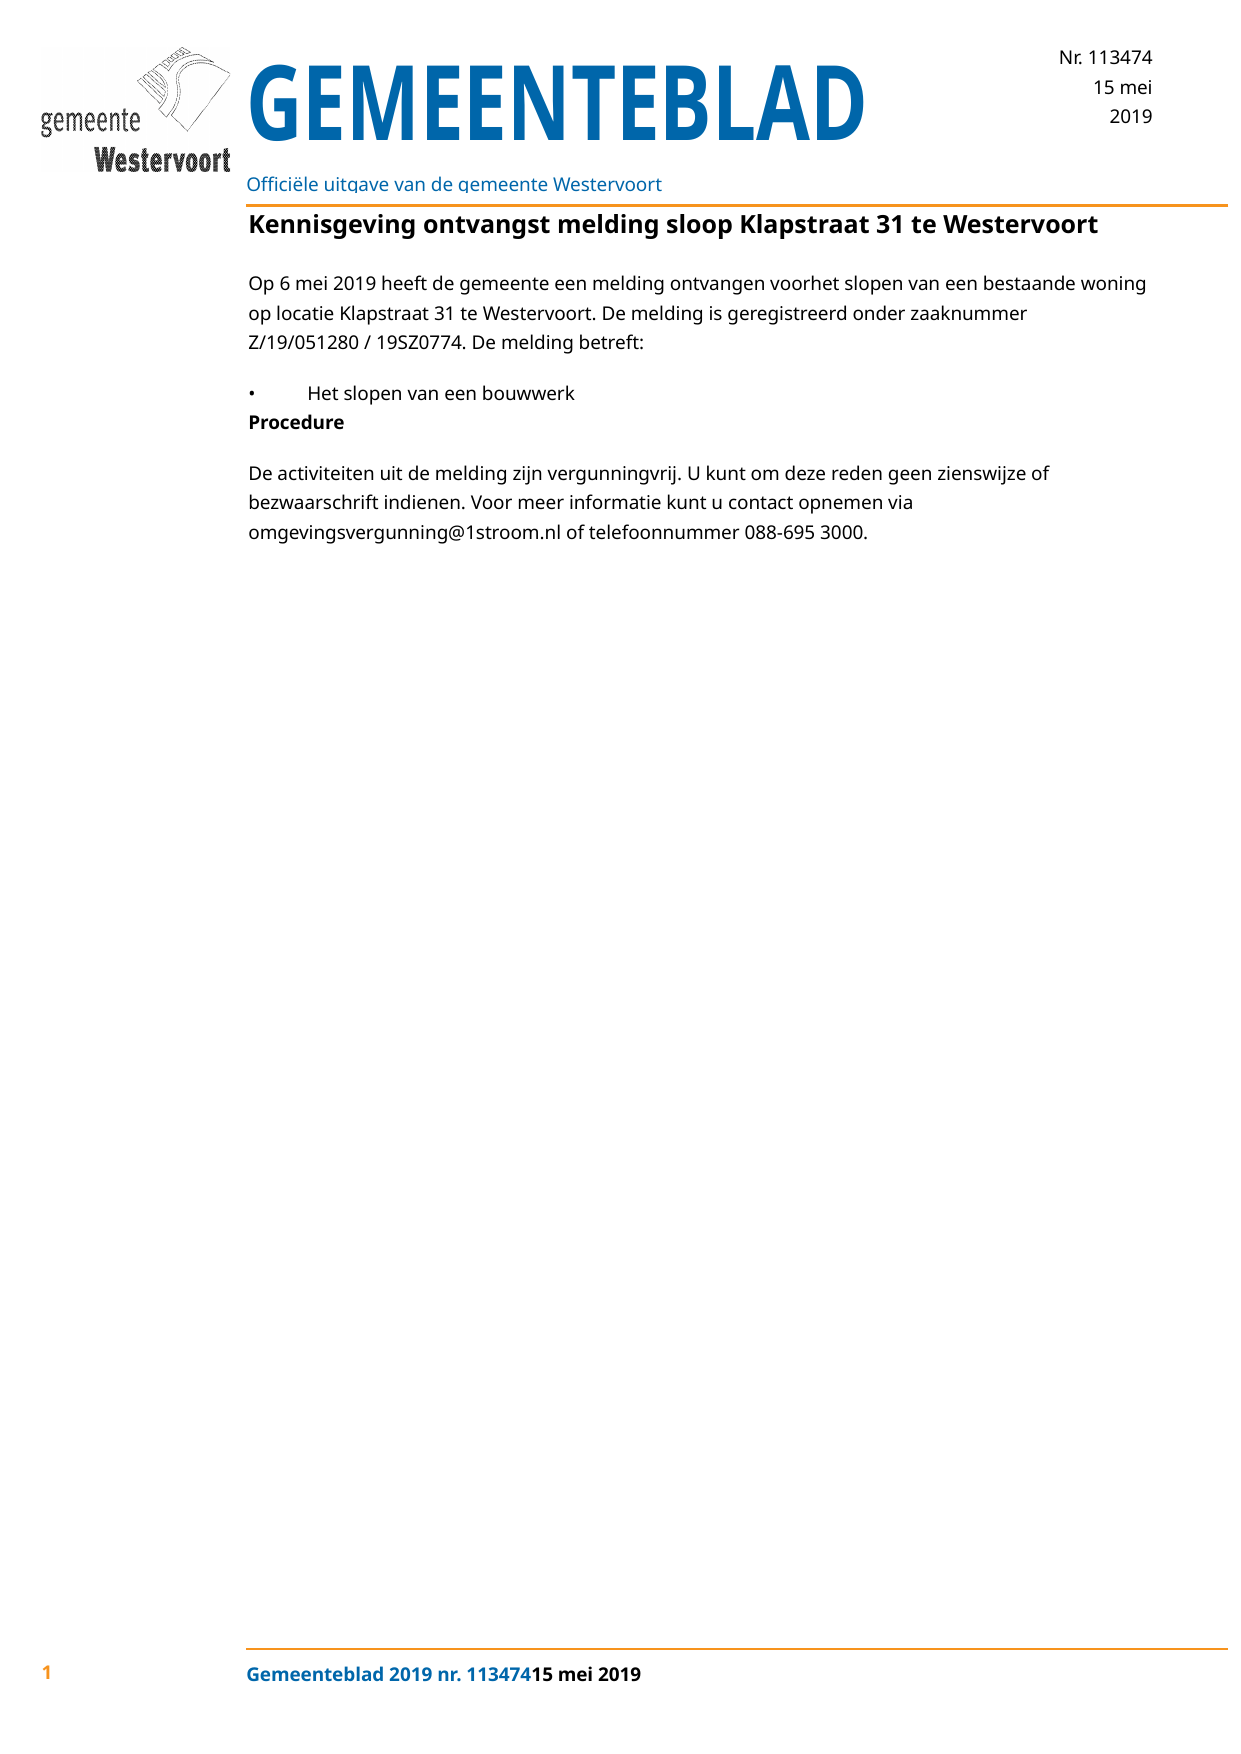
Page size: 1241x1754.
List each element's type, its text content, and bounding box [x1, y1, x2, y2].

text De activiteiten uit de melding zijn vergunningvrij. U kunt om deze reden geen zienswijze of bezwaarschrift indienen. Voor meer informatie kunt u contact opnemen via omgevingsvergunning@1stroom.nl of telefoonnummer 088-695 3000. [248, 460, 1152, 545]
text Op 6 mei 2019 heeft de gemeente een melding ontvangen voorhet slopen van een bestaande woning op locatie Klapstraat 31 te Westervoort. De melding is geregistreerd onder zaaknummer Z/19/051280 / 19SZ0774. De melding betreft: [248, 270, 1152, 355]
text Procedure [248, 409, 1152, 435]
list Het slopen van een bouwwerk [248, 380, 1152, 406]
picture [41, 47, 231, 172]
text Kennisgeving ontvangst melding sloop Klapstraat 31 te Westervoort [248, 207, 1152, 241]
